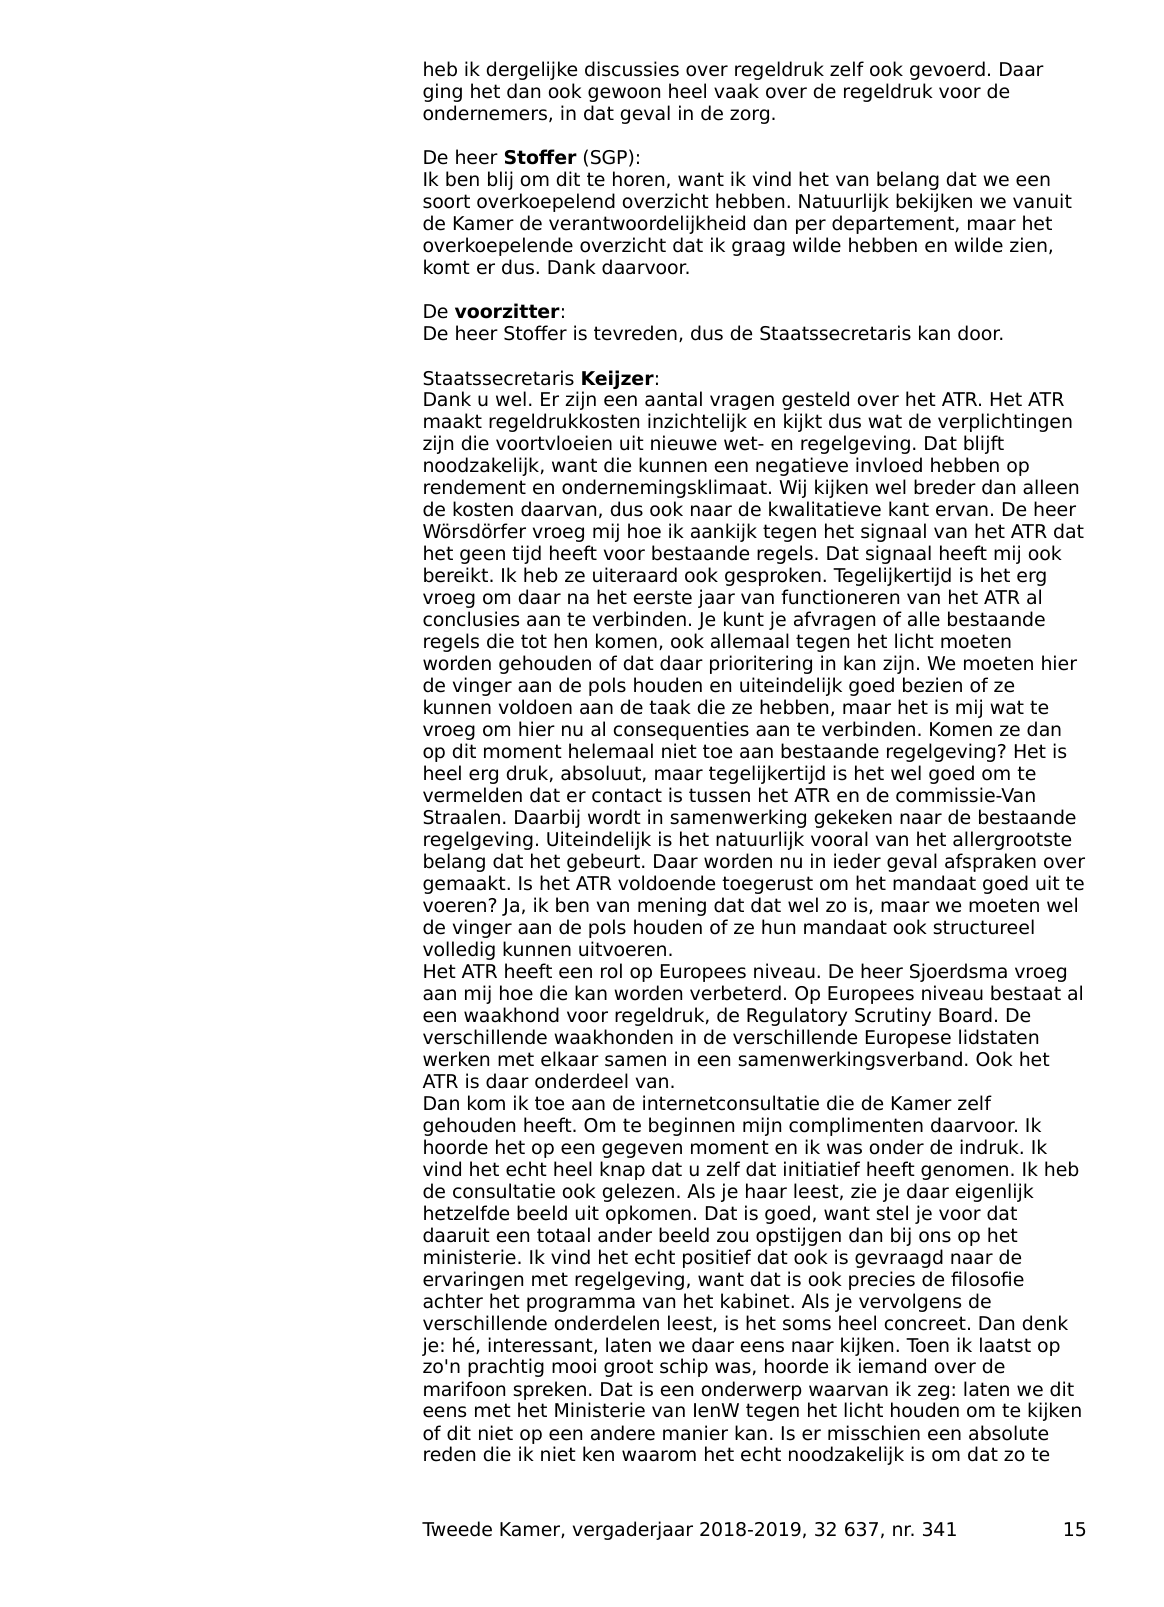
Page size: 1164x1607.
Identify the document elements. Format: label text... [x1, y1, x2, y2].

text Staatssecretaris Keijzer: [422, 367, 1087, 389]
text Dan kom ik toe aan de internetconsultatie die de Kamer zelf gehouden heeft. Om te beginnen mijn complimenten daarvoor. Ik hoorde het op een gegeven moment en ik was onder de indruk. Ik vind het echt heel knap dat u zelf dat initiatief heeft genomen. Ik heb de consultatie ook gelezen. Als je haar leest, zie je daar eigenlijk hetzelfde beeld uit opkomen. Dat is goed, want stel je voor dat daaruit een totaal ander beeld zou opstijgen dan bij ons op het ministerie. Ik vind het echt positief dat ook is gevraagd naar de ervaringen met regelgeving, want dat is ook precies de filosofie achter het programma van het kabinet. Als je vervolgens de verschillende onderdelen leest, is het soms heel concreet. Dan denk je: hé, interessant, laten we daar eens naar kijken. Toen ik laatst op zo'n prachtig mooi groot schip was, hoorde ik iemand over de marifoon spreken. Dat is een onderwerp waarvan ik zeg: laten we dit eens met het Ministerie van IenW tegen het licht houden om te kijken of dit niet op een andere manier kan. Is er misschien een absolute reden die ik niet ken waarom het echt noodzakelijk is om dat zo te [422, 1093, 1087, 1466]
text Het ATR heeft een rol op Europees niveau. De heer Sjoerdsma vroeg aan mij hoe die kan worden verbeterd. Op Europees niveau bestaat al een waakhond voor regeldruk, de Regulatory Scrutiny Board. De verschillende waakhonden in de verschillende Europese lidstaten werken met elkaar samen in een samenwerkingsverband. Ook het ATR is daar onderdeel van. [422, 961, 1087, 1093]
text De voorzitter: [422, 301, 1087, 323]
text De heer Stoffer is tevreden, dus de Staatssecretaris kan door. [422, 323, 1087, 345]
text De heer Stoffer (SGP): [422, 147, 1087, 169]
text Ik ben blij om dit te horen, want ik vind het van belang dat we een soort overkoepelend overzicht hebben. Natuurlijk bekijken we vanuit de Kamer de verantwoordelijkheid dan per departement, maar het overkoepelende overzicht dat ik graag wilde hebben en wilde zien, komt er dus. Dank daarvoor. [422, 169, 1087, 279]
text Dank u wel. Er zijn een aantal vragen gesteld over het ATR. Het ATR maakt regeldrukkosten inzichtelijk en kijkt dus wat de verplichtingen zijn die voortvloeien uit nieuwe wet- en regelgeving. Dat blijft noodzakelijk, want die kunnen een negatieve invloed hebben op rendement en ondernemingsklimaat. Wij kijken wel breder dan alleen de kosten daarvan, dus ook naar de kwalitatieve kant ervan. De heer Wörsdörfer vroeg mij hoe ik aankijk tegen het signaal van het ATR dat het geen tijd heeft voor bestaande regels. Dat signaal heeft mij ook bereikt. Ik heb ze uiteraard ook gesproken. Tegelijkertijd is het erg vroeg om daar na het eerste jaar van functioneren van het ATR al conclusies aan te verbinden. Je kunt je afvragen of alle bestaande regels die tot hen komen, ook allemaal tegen het licht moeten worden gehouden of dat daar prioritering in kan zijn. We moeten hier de vinger aan de pols houden en uiteindelijk goed bezien of ze kunnen voldoen aan de taak die ze hebben, maar het is mij wat te vroeg om hier nu al consequenties aan te verbinden. Komen ze dan op dit moment helemaal niet toe aan bestaande regelgeving? Het is heel erg druk, absoluut, maar tegelijkertijd is het wel goed om te vermelden dat er contact is tussen het ATR en de commissie-Van Straalen. Daarbij wordt in samenwerking gekeken naar de bestaande regelgeving. Uiteindelijk is het natuurlijk vooral van het allergrootste belang dat het gebeurt. Daar worden nu in ieder geval afspraken over gemaakt. Is het ATR voldoende toegerust om het mandaat goed uit te voeren? Ja, ik ben van mening dat dat wel zo is, maar we moeten wel de vinger aan de pols houden of ze hun mandaat ook structureel volledig kunnen uitvoeren. [422, 389, 1087, 961]
text heb ik dergelijke discussies over regeldruk zelf ook gevoerd. Daar ging het dan ook gewoon heel vaak over de regeldruk voor de ondernemers, in dat geval in de zorg. [422, 59, 1087, 125]
